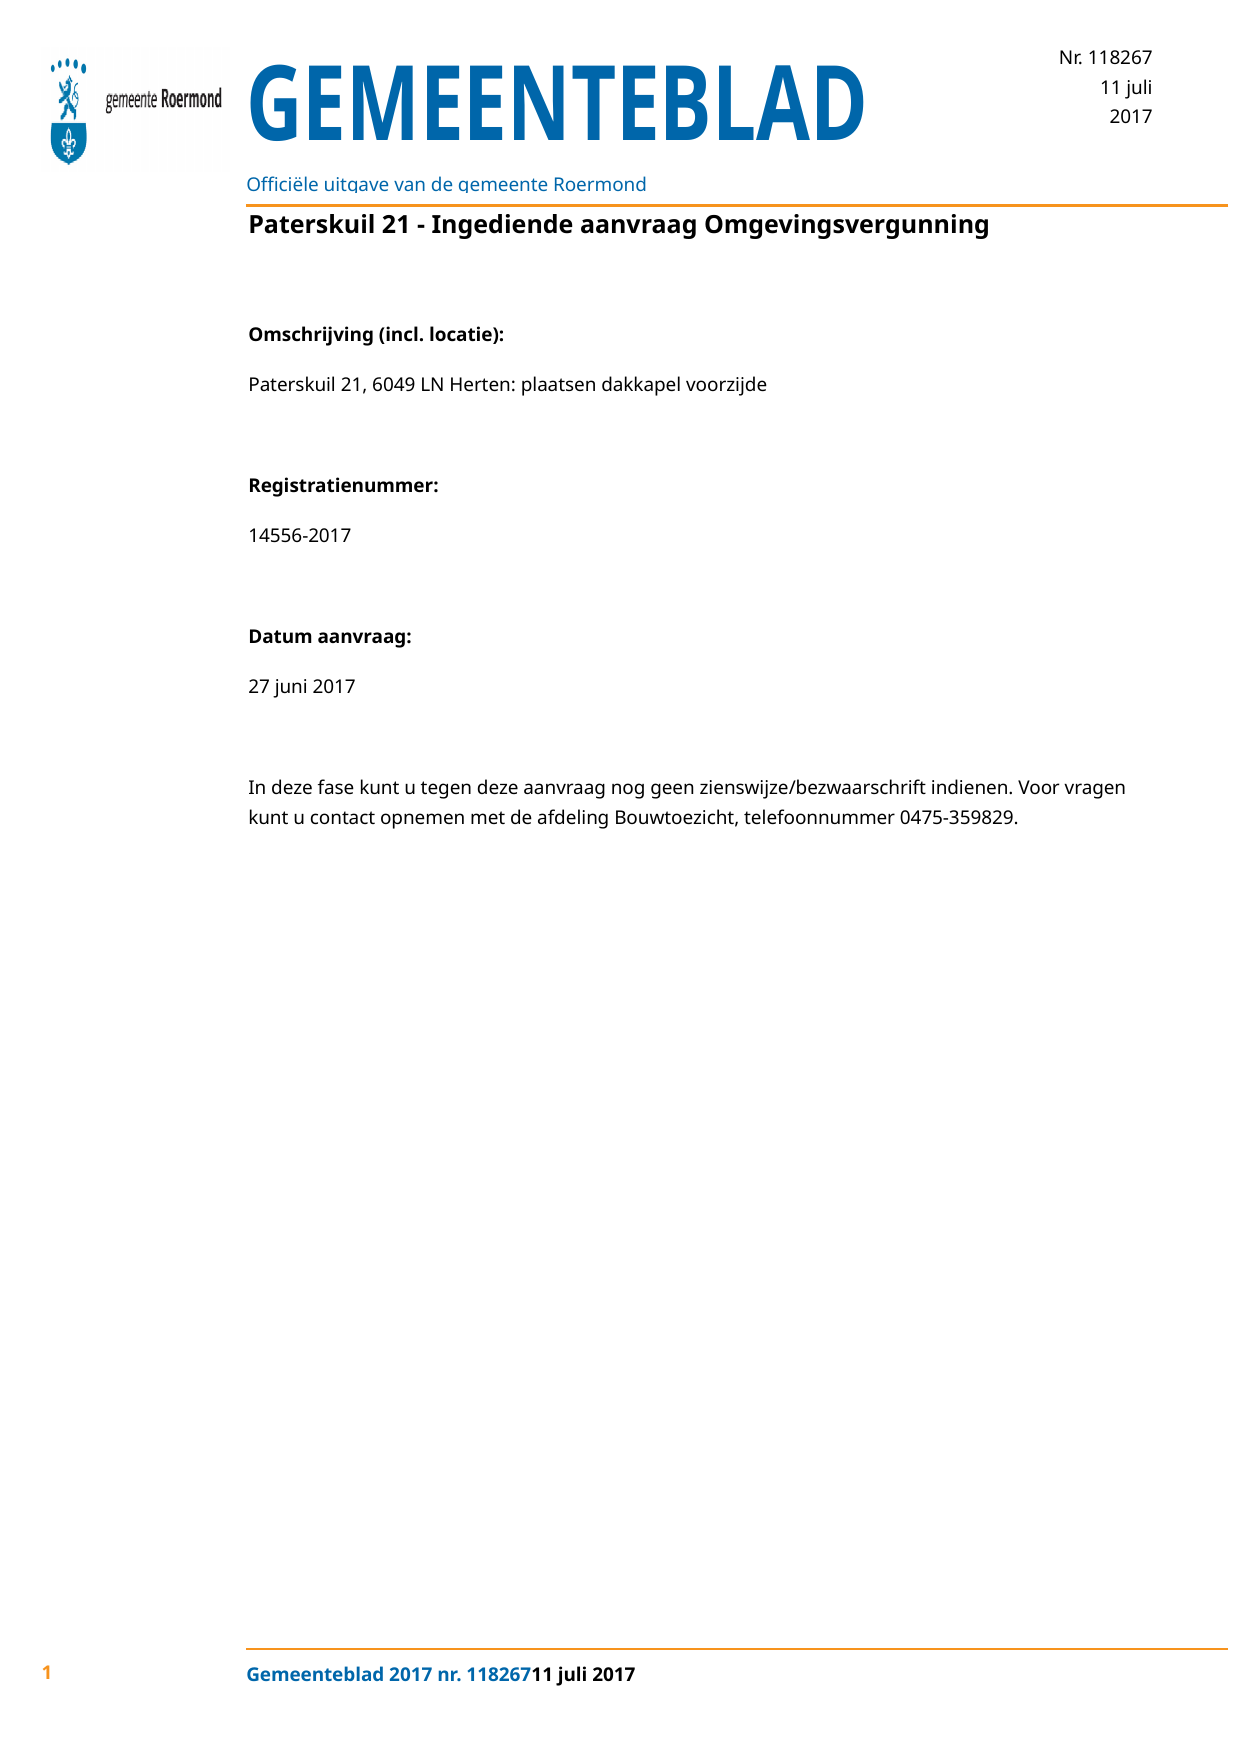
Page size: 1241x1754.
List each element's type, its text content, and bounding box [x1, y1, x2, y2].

text Paterskuil 21, 6049 LN Herten: plaatsen dakkapel voorzijde [248, 371, 1152, 397]
text Paterskuil 21 - Ingediende aanvraag Omgevingsvergunning [248, 207, 1152, 241]
text Registratienummer: [248, 472, 1152, 498]
text Omschrijving (incl. locatie): [248, 321, 1152, 346]
picture [41, 47, 231, 172]
text 27 juni 2017 [248, 674, 1152, 699]
text In deze fase kunt u tegen deze aanvraag nog geen zienswijze/bezwaarschrift indienen. Voor vragen kunt u contact opnemen met de afdeling Bouwtoezicht, telefoonnummer 0475-359829. [248, 774, 1152, 830]
text Datum aanvraag: [248, 623, 1152, 649]
text 14556-2017 [248, 522, 1152, 548]
